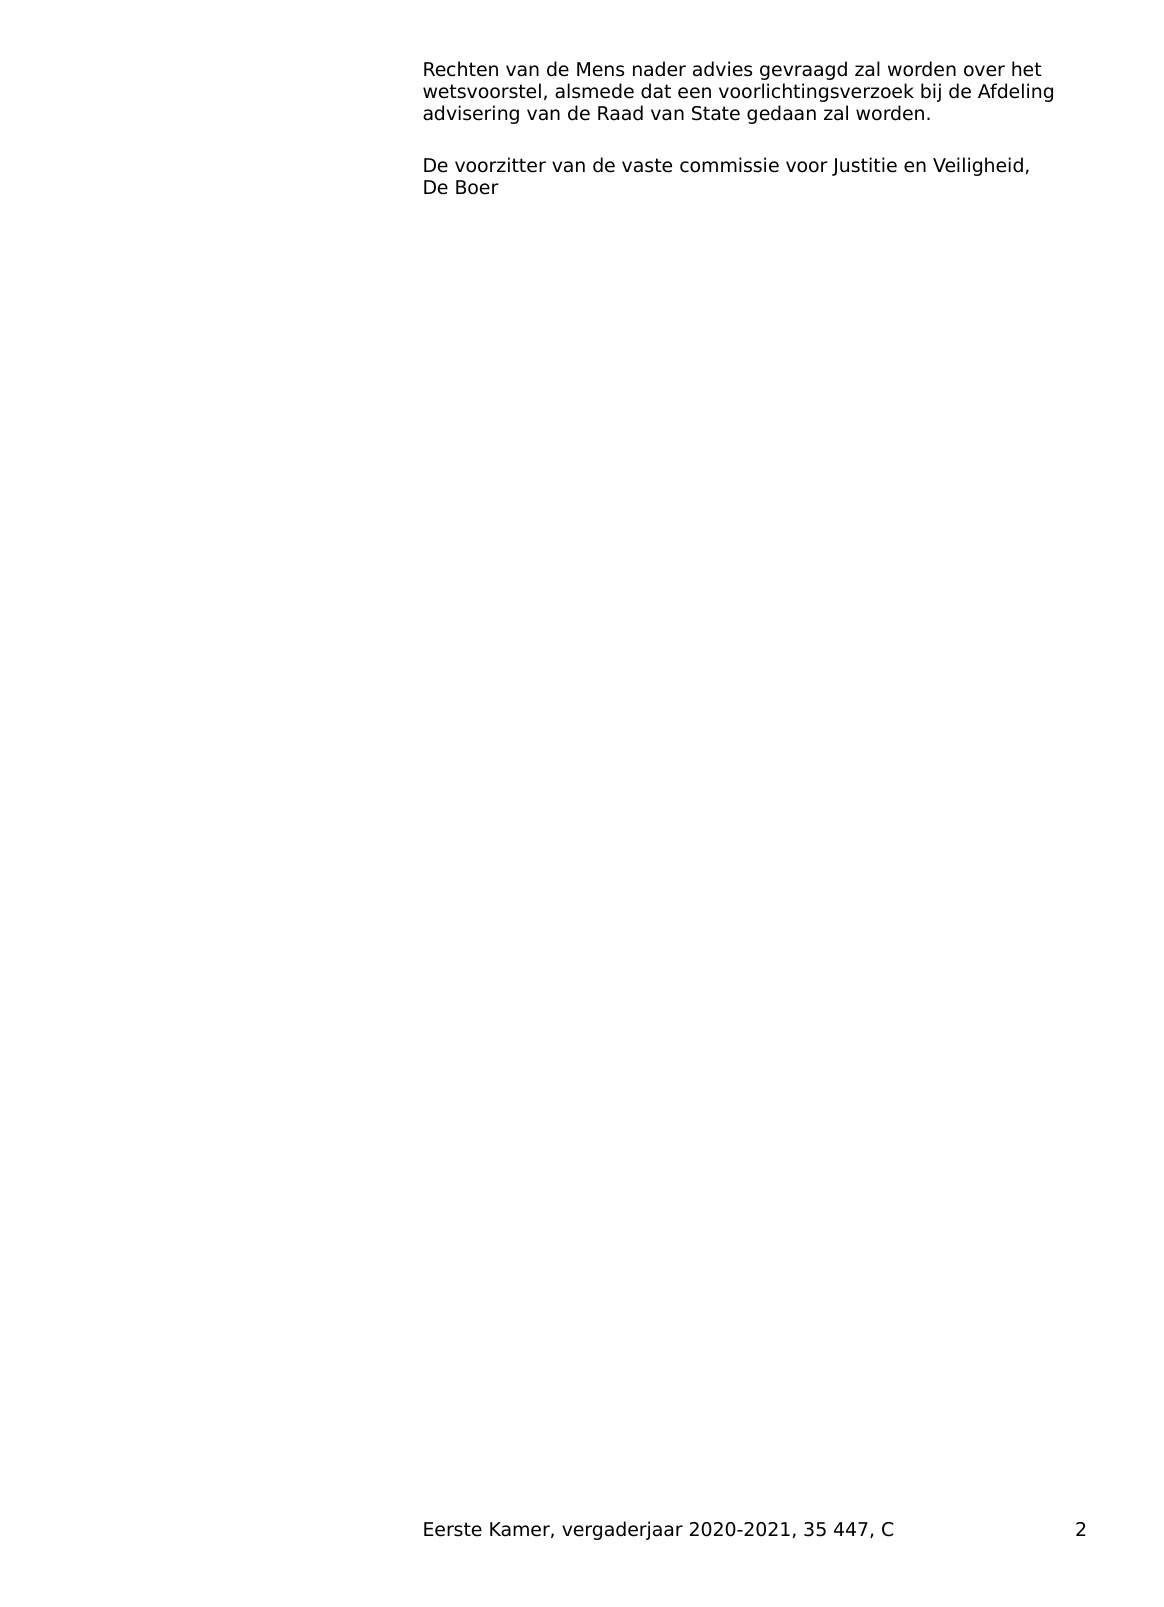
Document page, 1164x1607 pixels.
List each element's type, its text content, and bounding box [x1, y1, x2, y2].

text De voorzitter van de vaste commissie voor Justitie en Veiligheid, De Boer [422, 155, 1087, 199]
text Rechten van de Mens nader advies gevraagd zal worden over het wetsvoorstel, alsmede dat een voorlichtingsverzoek bij de Afdeling advisering van de Raad van State gedaan zal worden. [422, 59, 1087, 125]
